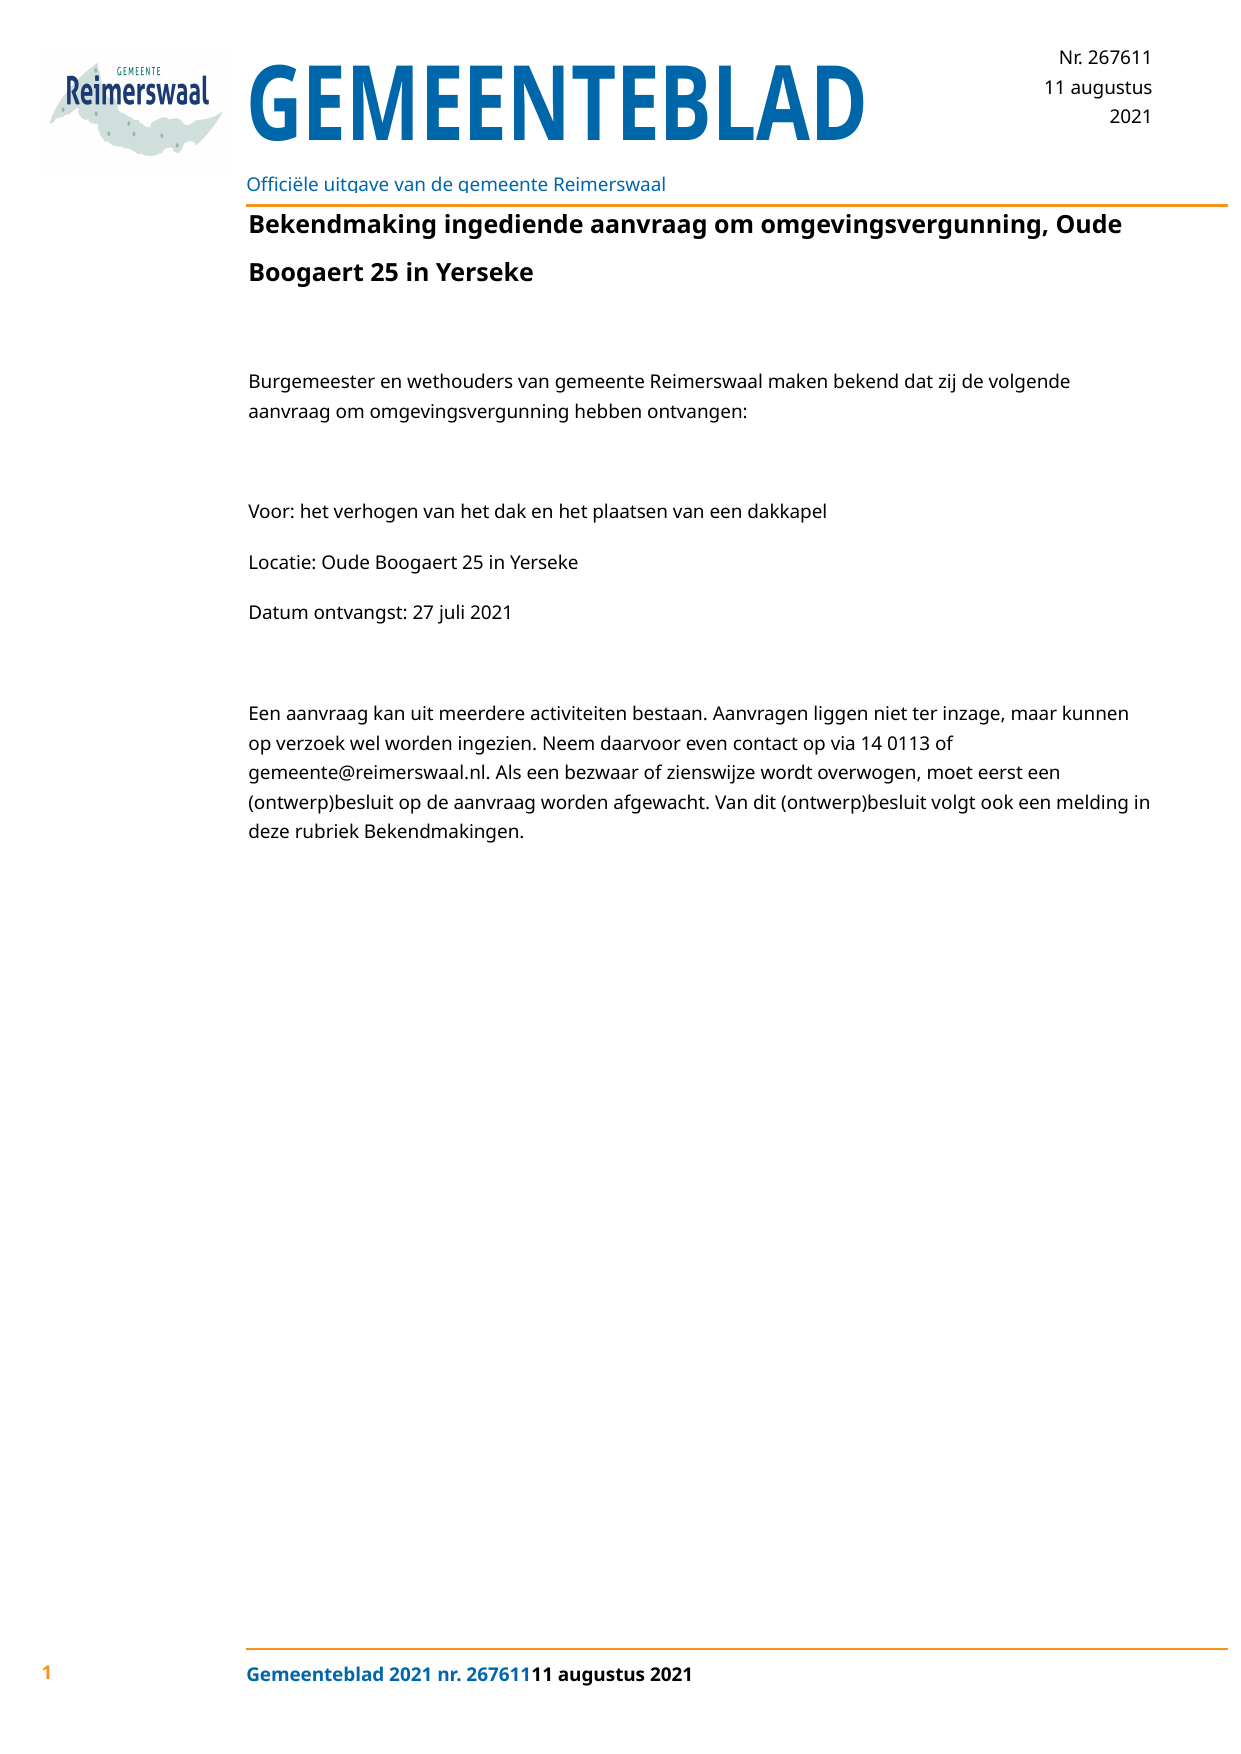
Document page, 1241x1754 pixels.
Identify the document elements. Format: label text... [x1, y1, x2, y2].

text Een aanvraag kan uit meerdere activiteiten bestaan. Aanvragen liggen niet ter inzage, maar kunnen op verzoek wel worden ingezien. Neem daarvoor even contact op via 14 0113 of gemeente@reimerswaal.nl. Als een bezwaar of zienswijze wordt overwogen, moet eerst een (ontwerp)besluit op de aanvraag worden afgewacht. Van dit (ontwerp)besluit volgt ook een melding in deze rubriek Bekendmakingen. [248, 700, 1152, 844]
text Locatie: Oude Boogaert 25 in Yerseke [248, 549, 1152, 575]
text Voor: het verhogen van het dak en het plaatsen van een dakkapel [248, 499, 1152, 524]
text Bekendmaking ingediende aanvraag om omgevingsvergunning, Oude Boogaert 25 in Yerseke [248, 207, 1152, 288]
text Burgemeester en wethouders van gemeente Reimerswaal maken bekend dat zij de volgende aanvraag om omgevingsvergunning hebben ontvangen: [248, 368, 1152, 424]
picture [41, 47, 231, 172]
text Datum ontvangst: 27 juli 2021 [248, 599, 1152, 625]
